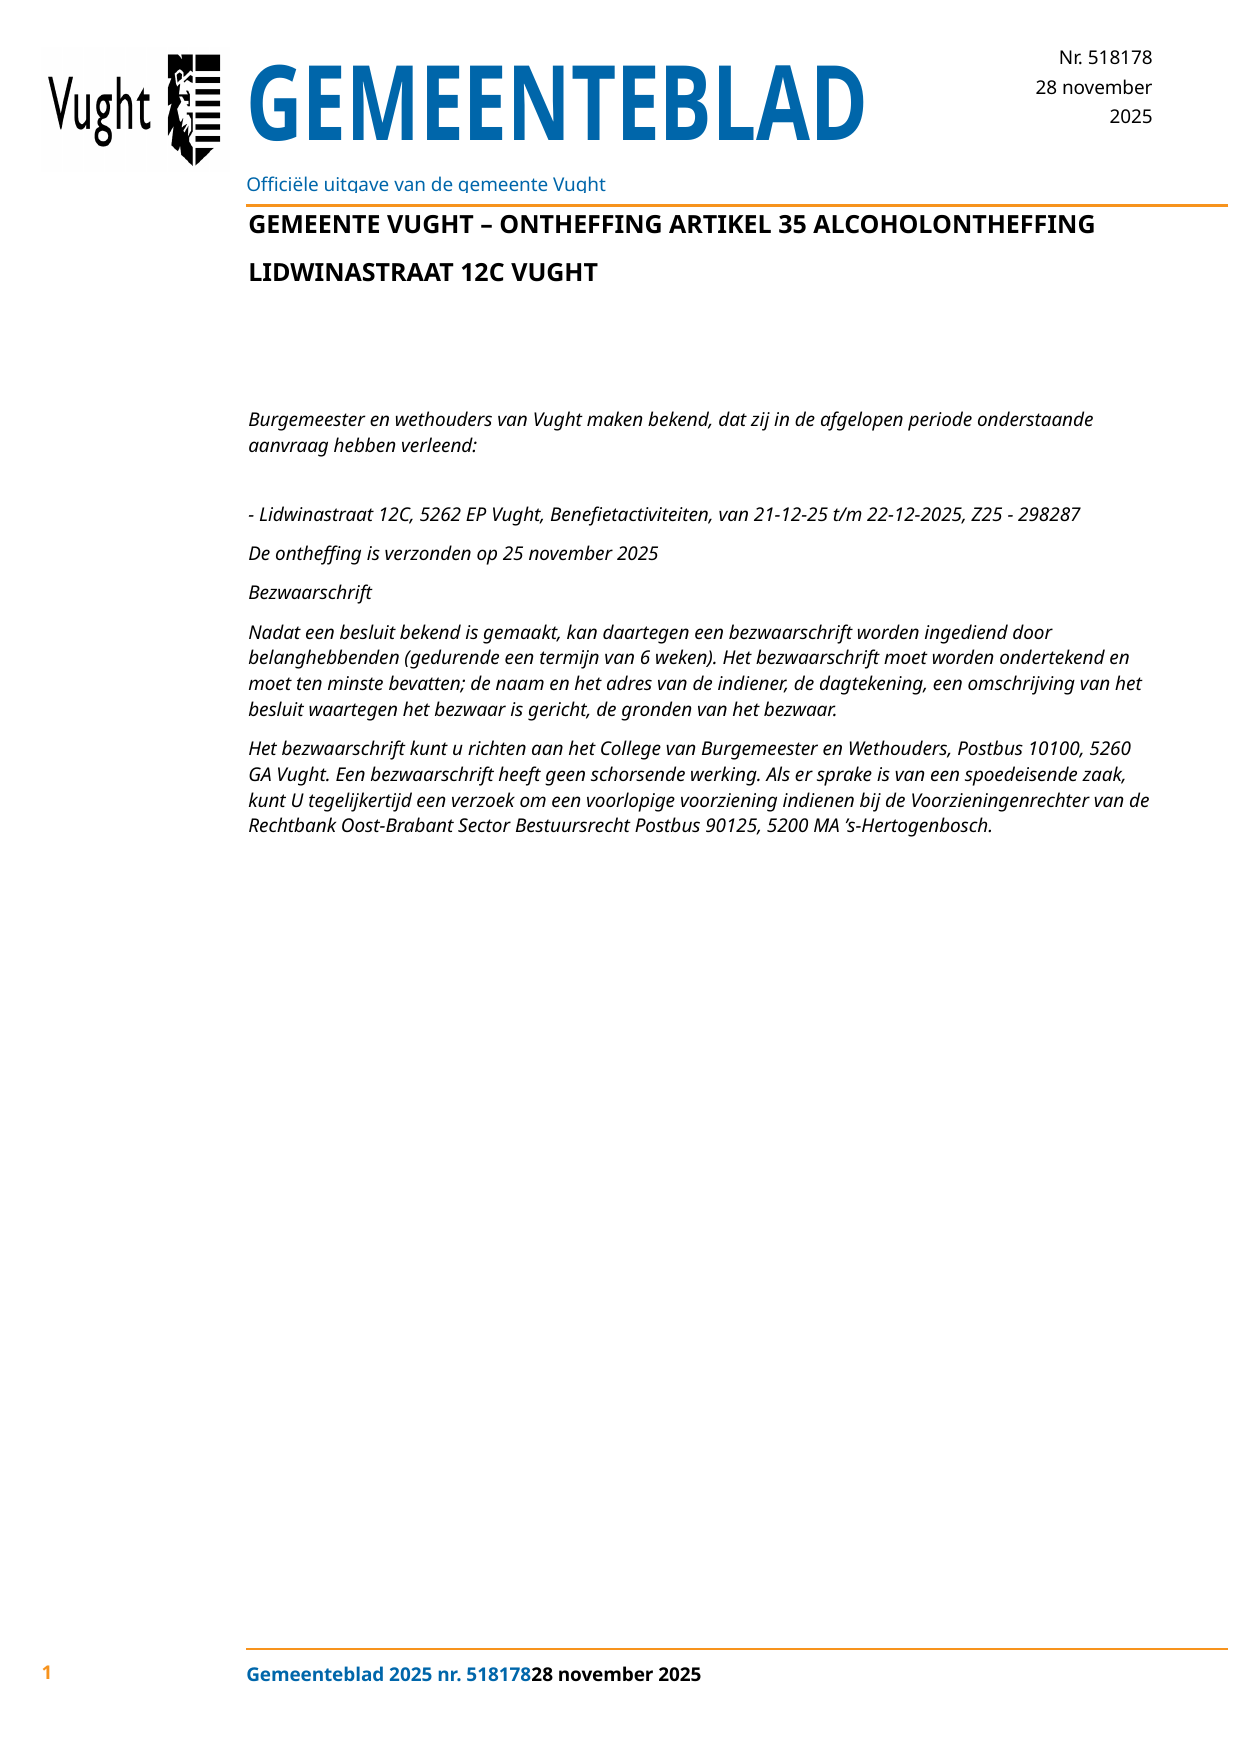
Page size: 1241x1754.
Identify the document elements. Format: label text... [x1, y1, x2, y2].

text GEMEENTE VUGHT – ONTHEFFING ARTIKEL 35 ALCOHOLONTHEFFING LIDWINASTRAAT 12C VUGHT [248, 207, 1152, 288]
text De ontheffing is verzonden op 25 november 2025 [248, 540, 1152, 566]
text - Lidwinastraat 12C, 5262 EP Vught, Benefietactiviteiten, van 21-12-25 t/m 22-12-2025, Z25 - 298287 [248, 501, 1152, 527]
text Burgemeester en wethouders van Vught maken bekend, dat zij in de afgelopen periode onderstaande aanvraag hebben verleend: [248, 406, 1152, 458]
text Nadat een besluit bekend is gemaakt, kan daartegen een bezwaarschrift worden ingediend door belanghebbenden (gedurende een termijn van 6 weken). Het bezwaarschrift moet worden ondertekend en moet ten minste bevatten; de naam en het adres van de indiener, de dagtekening, een omschrijving van het besluit waartegen het bezwaar is gericht, de gronden van het bezwaar. [248, 619, 1152, 722]
picture [41, 47, 231, 172]
text Bezwaarschrift [248, 579, 1152, 605]
text Het bezwaarschrift kunt u richten aan het College van Burgemeester en Wethouders, Postbus 10100, 5260 GA Vught. Een bezwaarschrift heeft geen schorsende werking. Als er sprake is van een spoedeisende zaak, kunt U tegelijkertijd een verzoek om een voorlopige voorziening indienen bij de Voorzieningenrechter van de Rechtbank Oost-Brabant Sector Bestuursrecht Postbus 90125, 5200 MA ’s-Hertogenbosch. [248, 735, 1152, 838]
